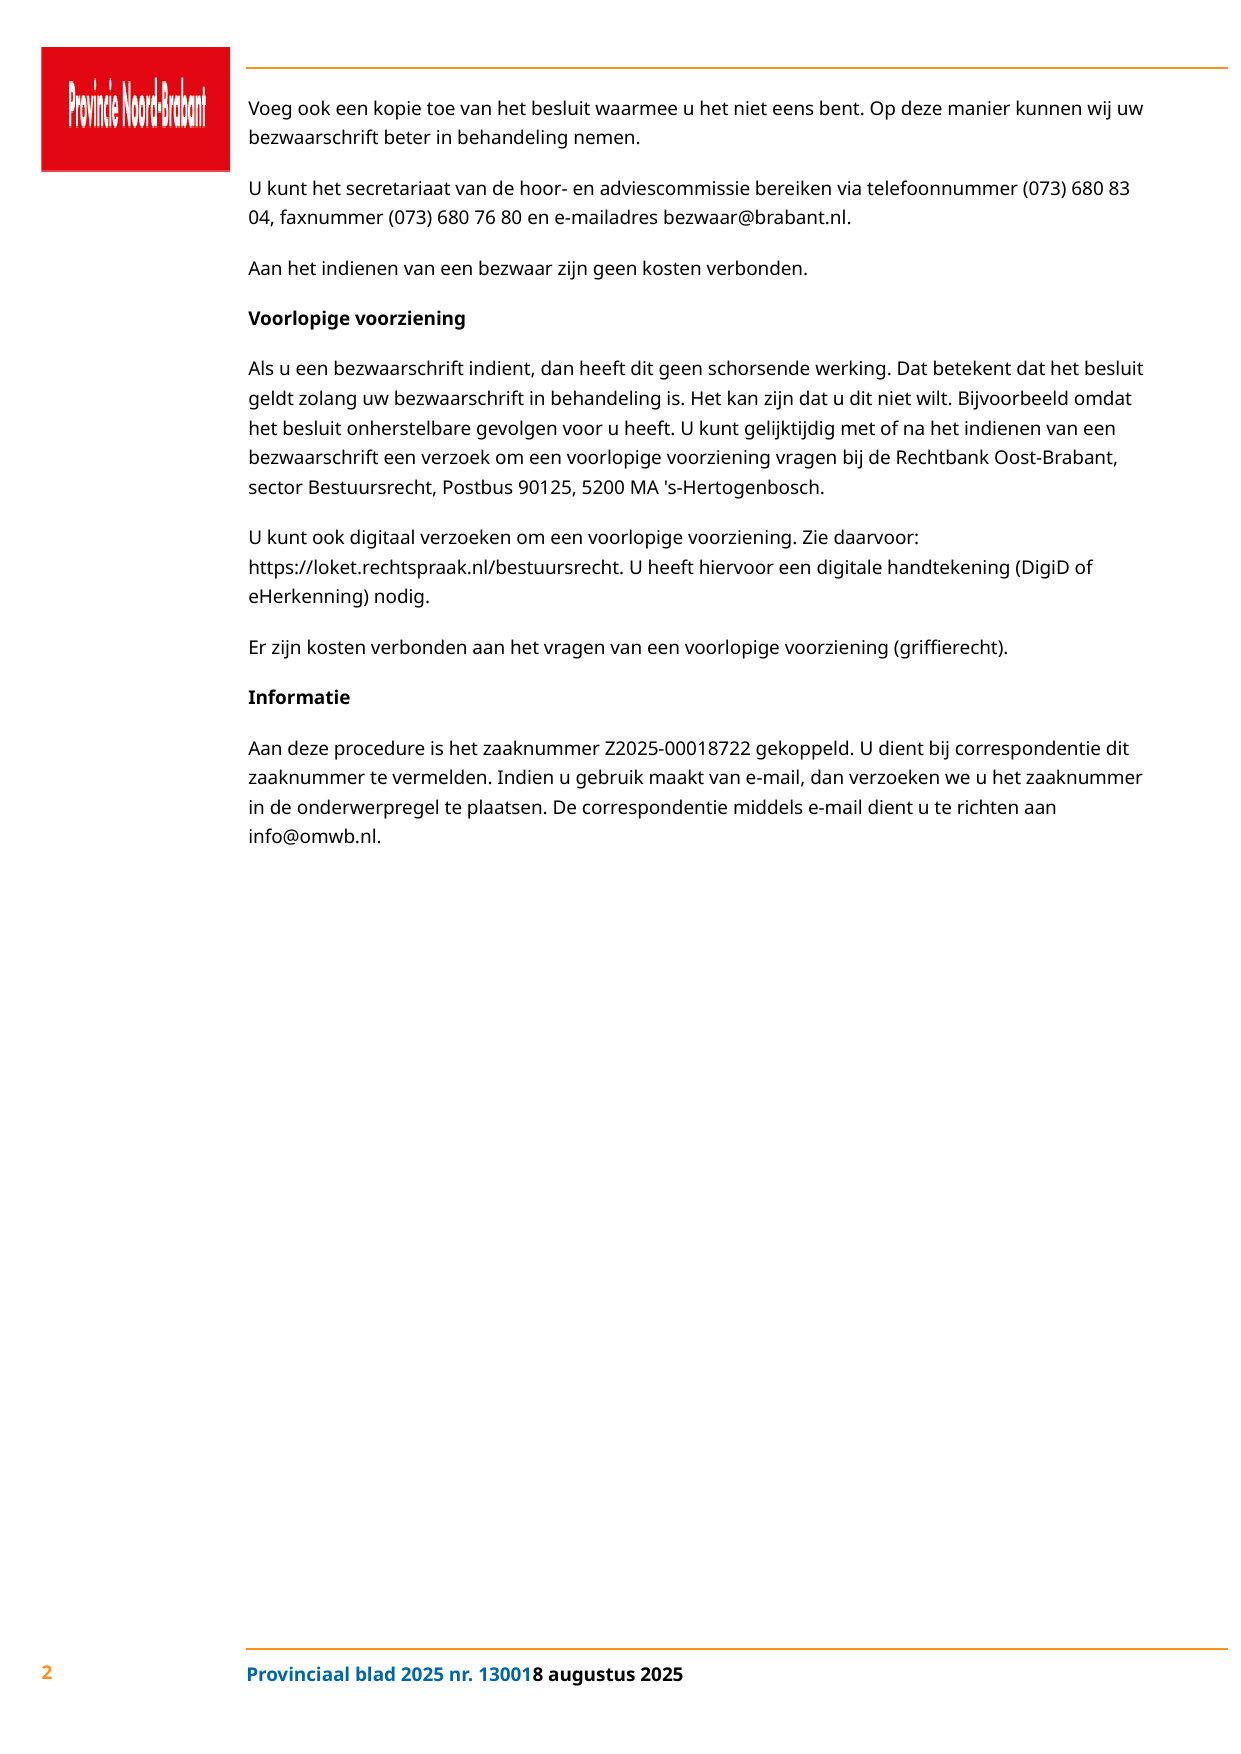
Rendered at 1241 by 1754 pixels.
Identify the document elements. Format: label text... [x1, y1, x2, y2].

text U kunt het secretariaat van de hoor- en adviescommissie bereiken via telefoonnummer (073) 680 83 04, faxnummer (073) 680 76 80 en e-mailadres bezwaar@brabant.nl. [248, 175, 1152, 230]
text Er zijn kosten verbonden aan het vragen van een voorlopige voorziening (griffierecht). [248, 634, 1152, 660]
text Informatie [248, 684, 1152, 710]
text Voorlopige voorziening [248, 305, 1152, 331]
text U kunt ook digitaal verzoeken om een voorlopige voorziening. Zie daarvoor: https://loket.rechtspraak.nl/bestuursrecht. U heeft hiervoor een digitale handtekening (DigiD of eHerkenning) nodig. [248, 524, 1152, 609]
picture [41, 47, 231, 172]
text Als u een bezwaarschrift indient, dan heeft dit geen schorsende werking. Dat betekent dat het besluit geldt zolang uw bezwaarschrift in behandeling is. Het kan zijn dat u dit niet wilt. Bijvoorbeeld omdat het besluit onherstelbare gevolgen voor u heeft. U kunt gelijktijdig met of na het indienen van een bezwaarschrift een verzoek om een voorlopige voorziening vragen bij de Rechtbank Oost-Brabant, sector Bestuursrecht, Postbus 90125, 5200 MA 's‑Hertogenbosch. [248, 356, 1152, 500]
text Voeg ook een kopie toe van het besluit waarmee u het niet eens bent. Op deze manier kunnen wij uw bezwaarschrift beter in behandeling nemen. [248, 95, 1152, 150]
text Aan deze procedure is het zaaknummer Z2025-00018722 gekoppeld. U dient bij correspondentie dit zaaknummer te vermelden. Indien u gebruik maakt van e-mail, dan verzoeken we u het zaaknummer in de onderwerpregel te plaatsen. De correspondentie middels e-mail dient u te richten aan info@omwb.nl. [248, 735, 1152, 849]
text Aan het indienen van een bezwaar zijn geen kosten verbonden. [248, 255, 1152, 281]
